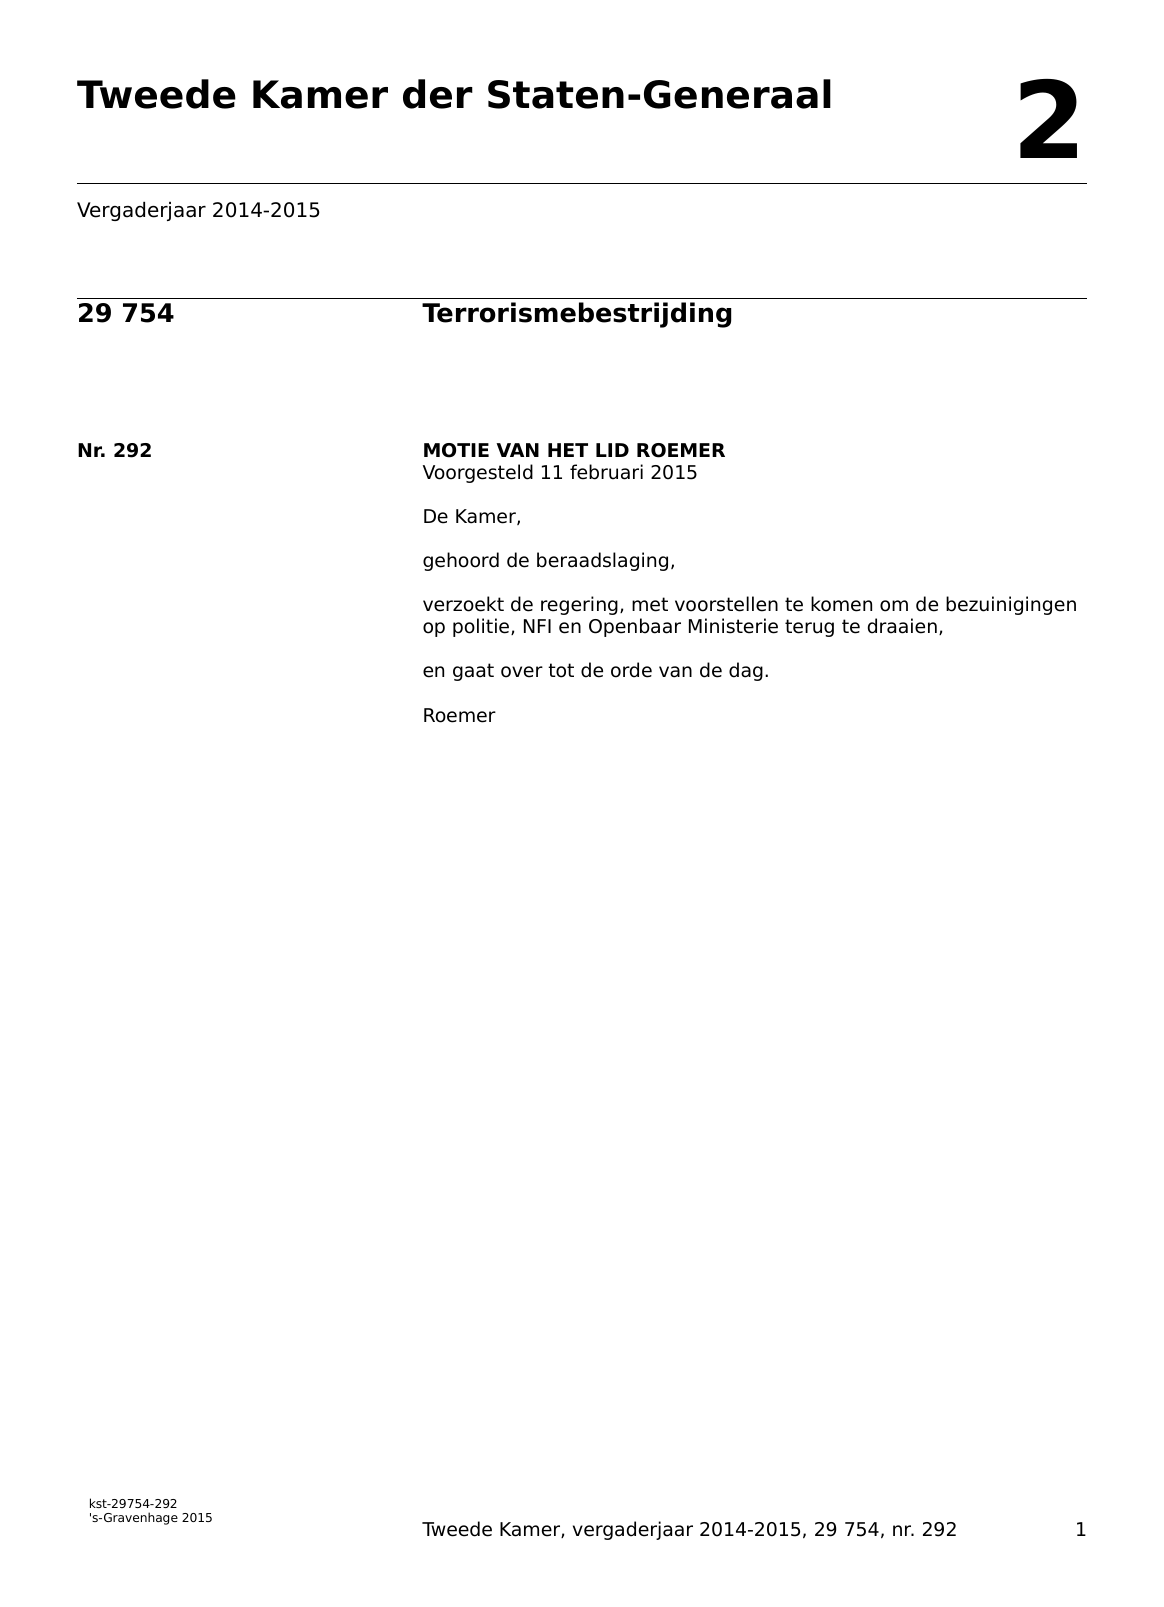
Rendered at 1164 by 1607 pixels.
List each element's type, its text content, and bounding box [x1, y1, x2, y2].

table_header 2 [886, 59, 1087, 183]
text verzoekt de regering, met voorstellen te komen om de bezuinigingen op politie, NFI en Openbaar Ministerie terug te draaien, [422, 594, 1087, 638]
text gehoord de beraadslaging, [422, 550, 1087, 572]
subtitle 29 754 Terrorismebestrijding [77, 299, 1087, 329]
text Voorgesteld 11 februari 2015 [422, 462, 1087, 484]
table_header Tweede Kamer der Staten-Generaal [77, 59, 886, 183]
text 's-Gravenhage 2015 [88, 1511, 323, 1525]
text en gaat over tot de orde van de dag. [422, 660, 1087, 682]
subtitle Nr. 292 MOTIE VAN HET LID ROEMER [77, 440, 1087, 462]
text Roemer [422, 704, 1087, 726]
text kst-29754-292 [88, 1497, 323, 1511]
text De Kamer, [422, 506, 1087, 528]
table_cell Vergaderjaar 2014-2015 [77, 184, 1087, 298]
